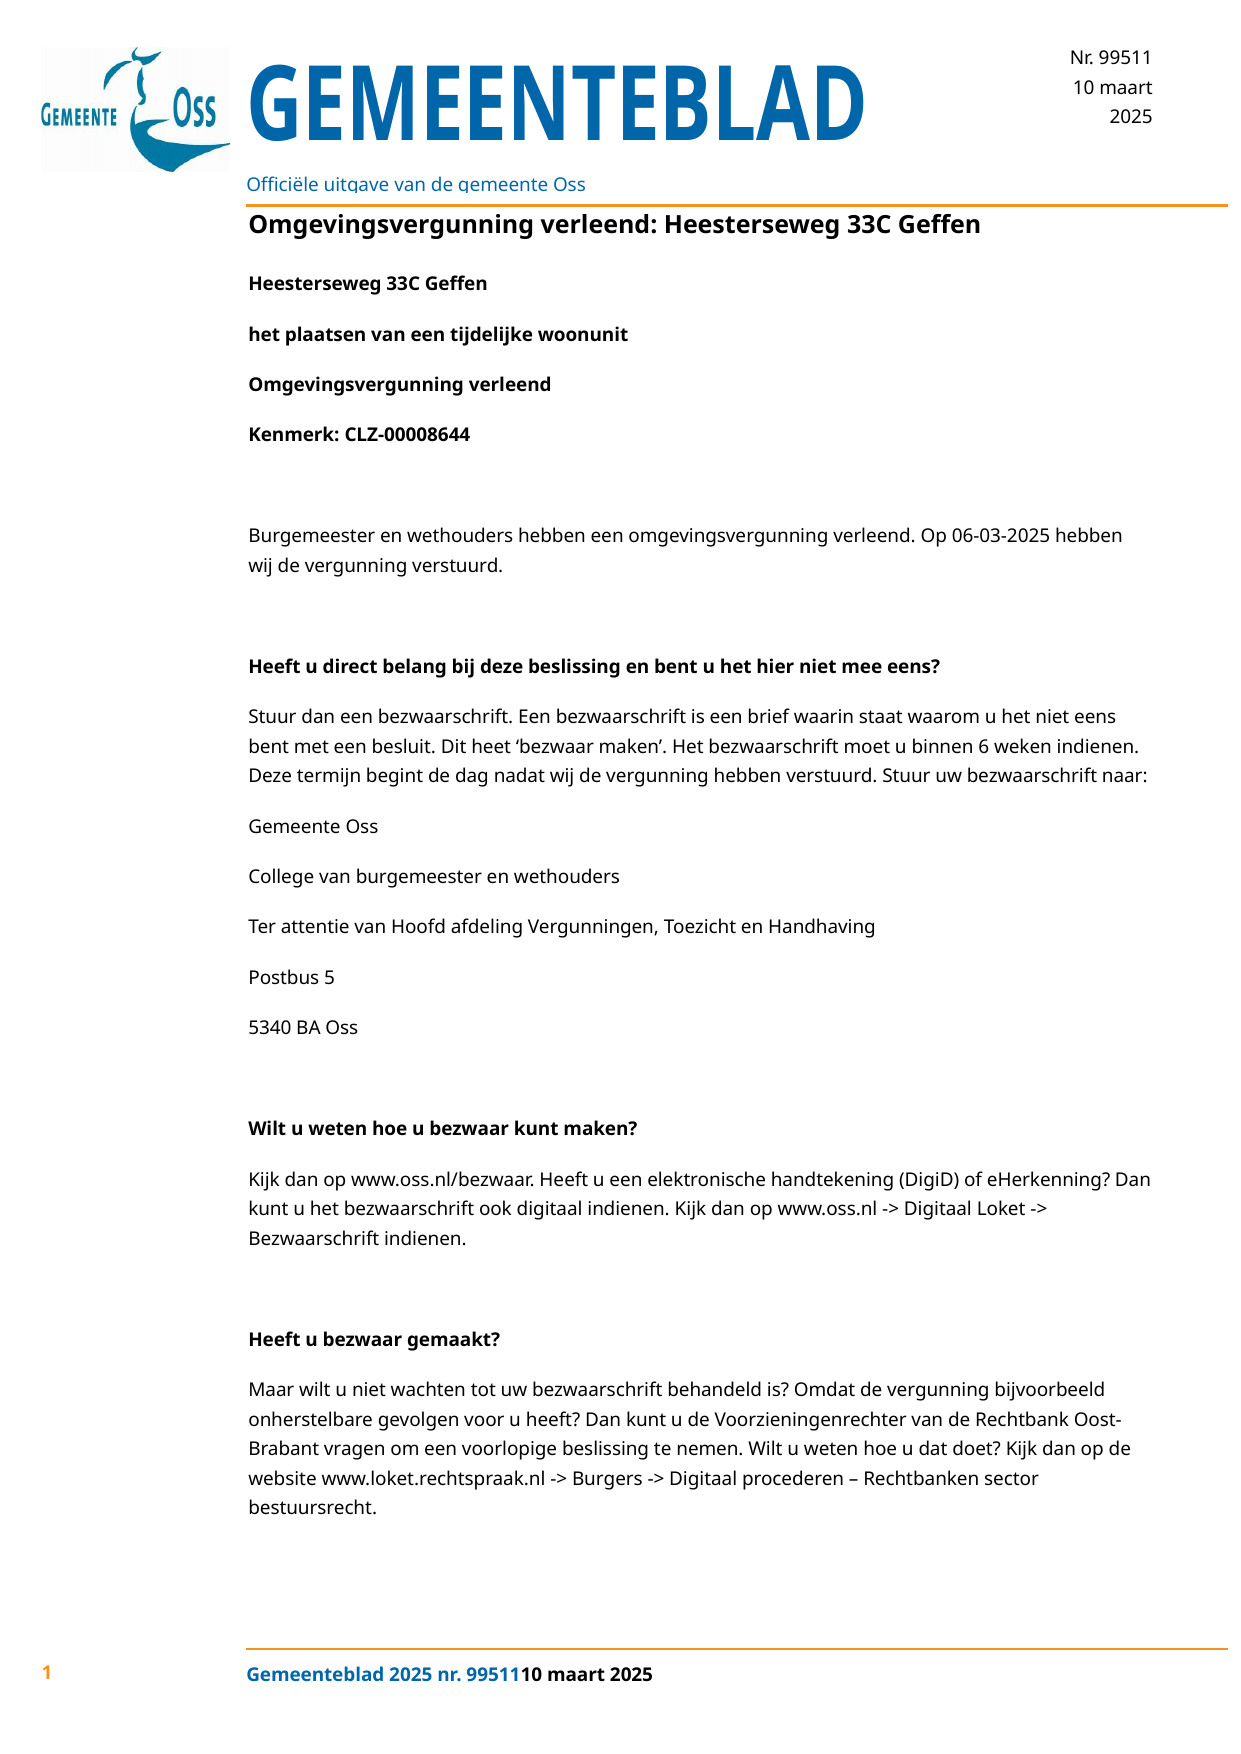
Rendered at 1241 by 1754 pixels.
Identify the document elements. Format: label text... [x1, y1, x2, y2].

text Gemeente Oss [248, 813, 1152, 838]
text Maar wilt u niet wachten tot uw bezwaarschrift behandeld is? Omdat de vergunning bijvoorbeeld onherstelbare gevolgen voor u heeft? Dan kunt u de Voorzieningenrechter van de Rechtbank Oost-Brabant vragen om een voorlopige beslissing te nemen. Wilt u weten hoe u dat doet? Kijk dan op de website www.loket.rechtspraak.nl -> Burgers -> Digitaal procederen – Rechtbanken sector bestuursrecht. [248, 1376, 1152, 1520]
text Ter attentie van Hoofd afdeling Vergunningen, Toezicht en Handhaving [248, 914, 1152, 939]
text het plaatsen van een tijdelijke woonunit [248, 321, 1152, 346]
text Omgevingsvergunning verleend [248, 371, 1152, 397]
text Heeft u bezwaar gemaakt? [248, 1326, 1152, 1351]
text Kijk dan op www.oss.nl/bezwaar. Heeft u een elektronische handtekening (DigiD) of eHerkenning? Dan kunt u het bezwaarschrift ook digitaal indienen. Kijk dan op www.oss.nl -> Digitaal Loket -> Bezwaarschrift indienen. [248, 1166, 1152, 1251]
text Wilt u weten hoe u bezwaar kunt maken? [248, 1115, 1152, 1141]
text Burgemeester en wethouders hebben een omgevingsvergunning verleend. Op 06-03-2025 hebben wij de vergunning verstuurd. [248, 522, 1152, 578]
picture [41, 47, 231, 172]
text Heeft u direct belang bij deze beslissing en bent u het hier niet mee eens? [248, 653, 1152, 678]
text Heesterseweg 33C Geffen [248, 270, 1152, 296]
text College van burgemeester en wethouders [248, 863, 1152, 889]
text Omgevingsvergunning verleend: Heesterseweg 33C Geffen [248, 207, 1152, 241]
text Kenmerk: CLZ-00008644 [248, 422, 1152, 447]
text 5340 BA Oss [248, 1014, 1152, 1040]
text Stuur dan een bezwaarschrift. Een bezwaarschrift is een brief waarin staat waarom u het niet eens bent met een besluit. Dit heet ‘bezwaar maken’. Het bezwaarschrift moet u binnen 6 weken indienen. Deze termijn begint de dag nadat wij de vergunning hebben verstuurd. Stuur uw bezwaarschrift naar: [248, 703, 1152, 788]
text Postbus 5 [248, 964, 1152, 990]
